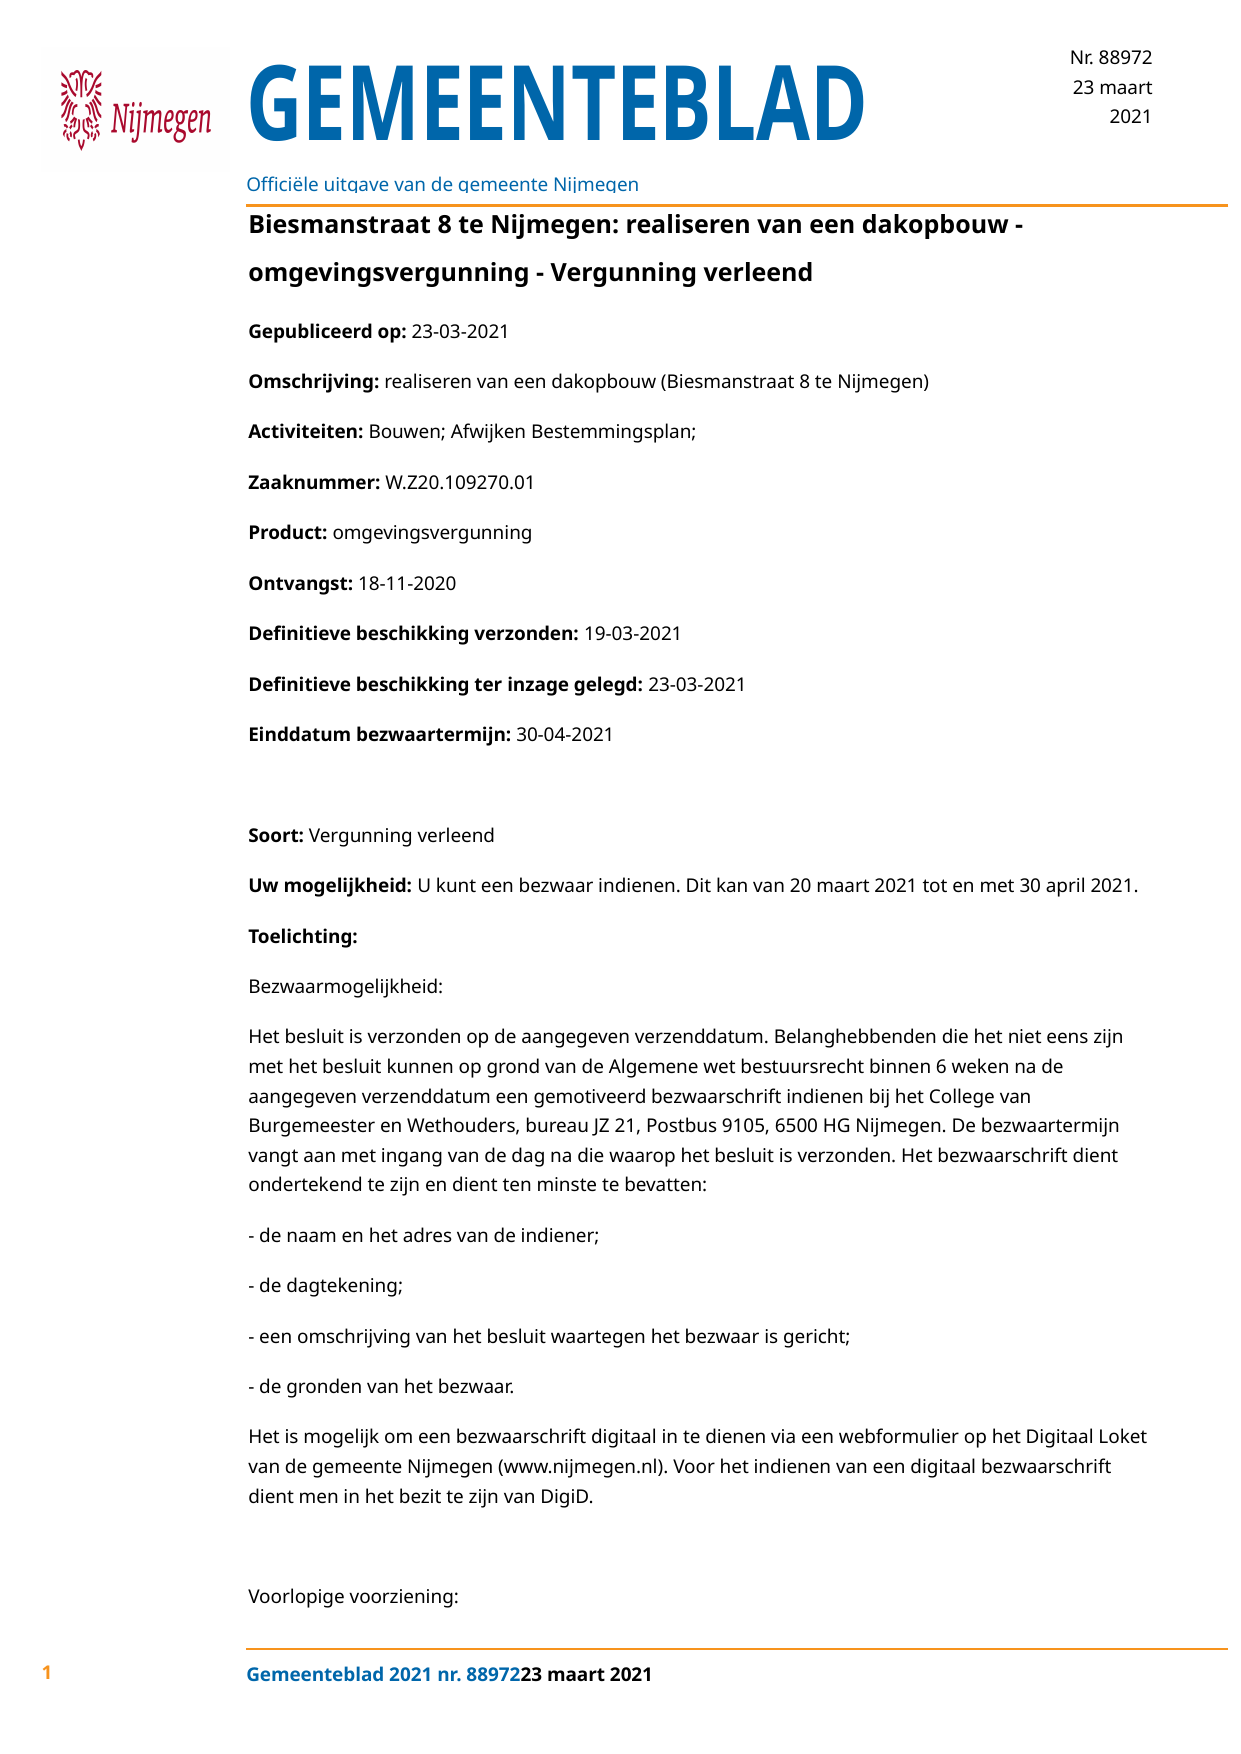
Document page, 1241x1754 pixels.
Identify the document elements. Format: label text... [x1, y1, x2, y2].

text Voorlopige voorziening: [248, 1584, 1152, 1609]
text Definitieve beschikking verzonden: 19-03-2021 [248, 620, 1152, 646]
text Bezwaarmogelijkheid: [248, 973, 1152, 999]
text Het is mogelijk om een bezwaarschrift digitaal in te dienen via een webformulier op het Digitaal Loket van de gemeente Nijmegen (www.nijmegen.nl). Voor het indienen van een digitaal bezwaarschrift dient men in het bezit te zijn van DigiD. [248, 1424, 1152, 1509]
text Definitieve beschikking ter inzage gelegd: 23-03-2021 [248, 671, 1152, 697]
text Product: omgevingsvergunning [248, 519, 1152, 545]
text Omschrijving: realiseren van een dakopbouw (Biesmanstraat 8 te Nijmegen) [248, 368, 1152, 394]
text - een omschrijving van het besluit waartegen het bezwaar is gericht; [248, 1323, 1152, 1349]
picture [41, 47, 231, 172]
text Activiteiten: Bouwen; Afwijken Bestemmingsplan; [248, 419, 1152, 444]
text - de dagtekening; [248, 1272, 1152, 1298]
text Gepubliceerd op: 23-03-2021 [248, 318, 1152, 344]
text Zaaknummer: W.Z20.109270.01 [248, 469, 1152, 495]
text Soort: Vergunning verleend [248, 822, 1152, 848]
text Ontvangst: 18-11-2020 [248, 570, 1152, 596]
text - de gronden van het bezwaar. [248, 1373, 1152, 1399]
text Toelichting: [248, 923, 1152, 949]
text Uw mogelijkheid: U kunt een bezwaar indienen. Dit kan van 20 maart 2021 tot en met 30 april 2021. [248, 872, 1152, 898]
text - de naam en het adres van de indiener; [248, 1222, 1152, 1248]
text Einddatum bezwaartermijn: 30-04-2021 [248, 721, 1152, 747]
text Biesmanstraat 8 te Nijmegen: realiseren van een dakopbouw - omgevingsvergunning - Vergunning verleend [248, 207, 1152, 288]
text Het besluit is verzonden op de aangegeven verzenddatum. Belanghebbenden die het niet eens zijn met het besluit kunnen op grond van de Algemene wet bestuursrecht binnen 6 weken na de aangegeven verzenddatum een gemotiveerd bezwaarschrift indienen bij het College van Burgemeester en Wethouders, bureau JZ 21, Postbus 9105, 6500 HG Nijmegen. De bezwaartermijn vangt aan met ingang van de dag na die waarop het besluit is verzonden. Het bezwaarschrift dient ondertekend te zijn en dient ten minste te bevatten: [248, 1024, 1152, 1197]
